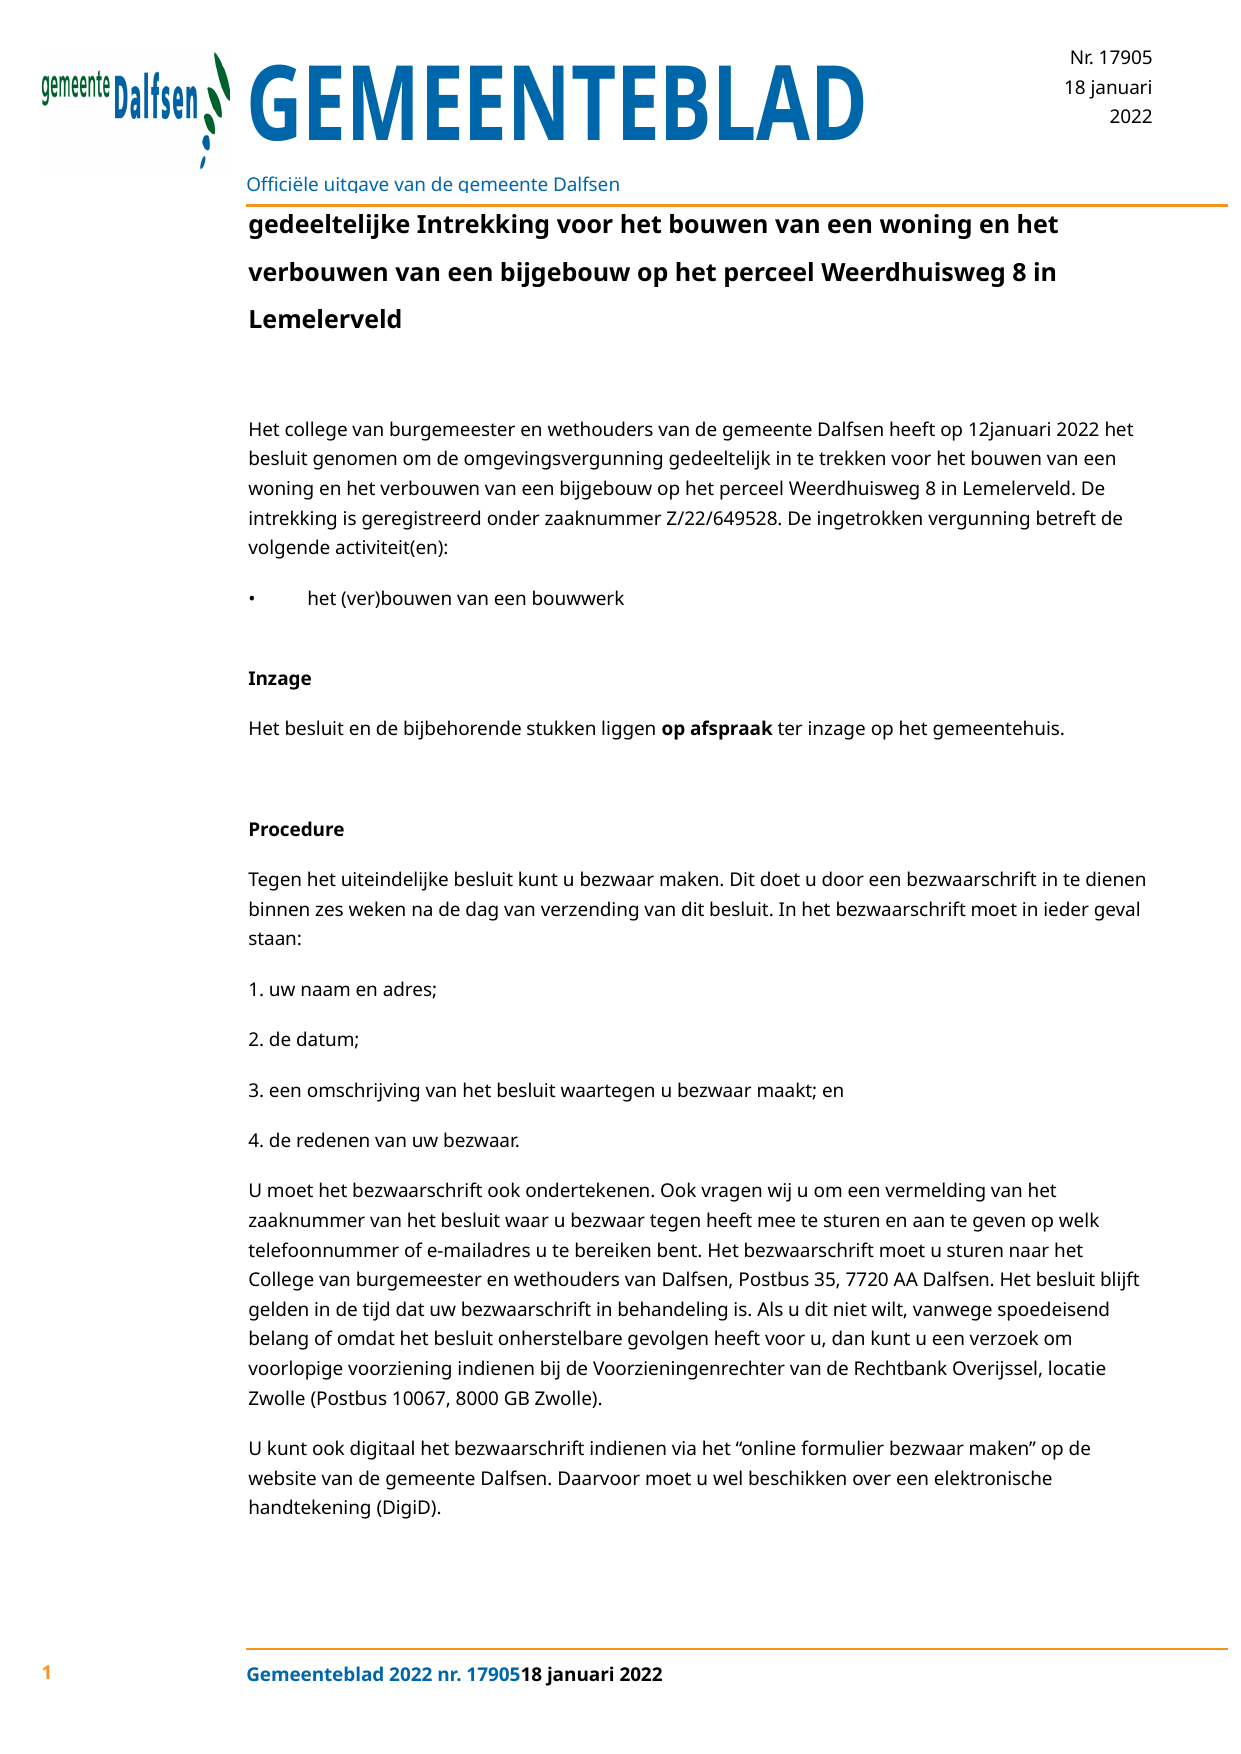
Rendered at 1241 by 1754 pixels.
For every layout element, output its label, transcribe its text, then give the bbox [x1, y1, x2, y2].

picture [41, 47, 231, 172]
text gedeeltelijke Intrekking voor het bouwen van een woning en het verbouwen van een bijgebouw op het perceel Weerdhuisweg 8 in Lemelerveld [248, 207, 1152, 336]
list het (ver)bouwen van een bouwwerk [248, 585, 1152, 610]
text 3. een omschrijving van het besluit waartegen u bezwaar maakt; en [248, 1077, 1152, 1102]
text Het college van burgemeester en wethouders van de gemeente Dalfsen heeft op 12januari 2022 het besluit genomen om de omgevingsvergunning gedeeltelijk in te trekken voor het bouwen van een woning en het verbouwen van een bijgebouw op het perceel Weerdhuisweg 8 in Lemelerveld. De intrekking is geregistreerd onder zaaknummer Z/22/649528. De ingetrokken vergunning betreft de volgende activiteit(en): [248, 416, 1152, 560]
text Tegen het uiteindelijke besluit kunt u bezwaar maken. Dit doet u door een bezwaarschrift in te dienen binnen zes weken na de dag van verzending van dit besluit. In het bezwaarschrift moet in ieder geval staan: [248, 866, 1152, 951]
text 1. uw naam en adres; [248, 976, 1152, 1002]
text 2. de datum; [248, 1026, 1152, 1052]
text 4. de redenen van uw bezwaar. [248, 1127, 1152, 1153]
text Procedure [248, 816, 1152, 842]
text U moet het bezwaarschrift ook ondertekenen. Ook vragen wij u om een vermelding van het zaaknummer van het besluit waar u bezwaar tegen heeft mee te sturen en aan te geven op welk telefoonnummer of e-mailadres u te bereiken bent. Het bezwaarschrift moet u sturen naar het College van burgemeester en wethouders van Dalfsen, Postbus 35, 7720 AA Dalfsen. Het besluit blijft gelden in de tijd dat uw bezwaarschrift in behandeling is. Als u dit niet wilt, vanwege spoedeisend belang of omdat het besluit onherstelbare gevolgen heeft voor u, dan kunt u een verzoek om voorlopige voorziening indienen bij de Voorzieningenrechter van de Rechtbank Overijssel, locatie Zwolle (Postbus 10067, 8000 GB Zwolle). [248, 1178, 1152, 1410]
text Het besluit en de bijbehorende stukken liggen op afspraak ter inzage op het gemeentehuis. [248, 715, 1152, 741]
text U kunt ook digitaal het bezwaarschrift indienen via het “online formulier bezwaar maken” op de website van de gemeente Dalfsen. Daarvoor moet u wel beschikken over een elektronische handtekening (DigiD). [248, 1435, 1152, 1520]
text Inzage [248, 665, 1152, 690]
